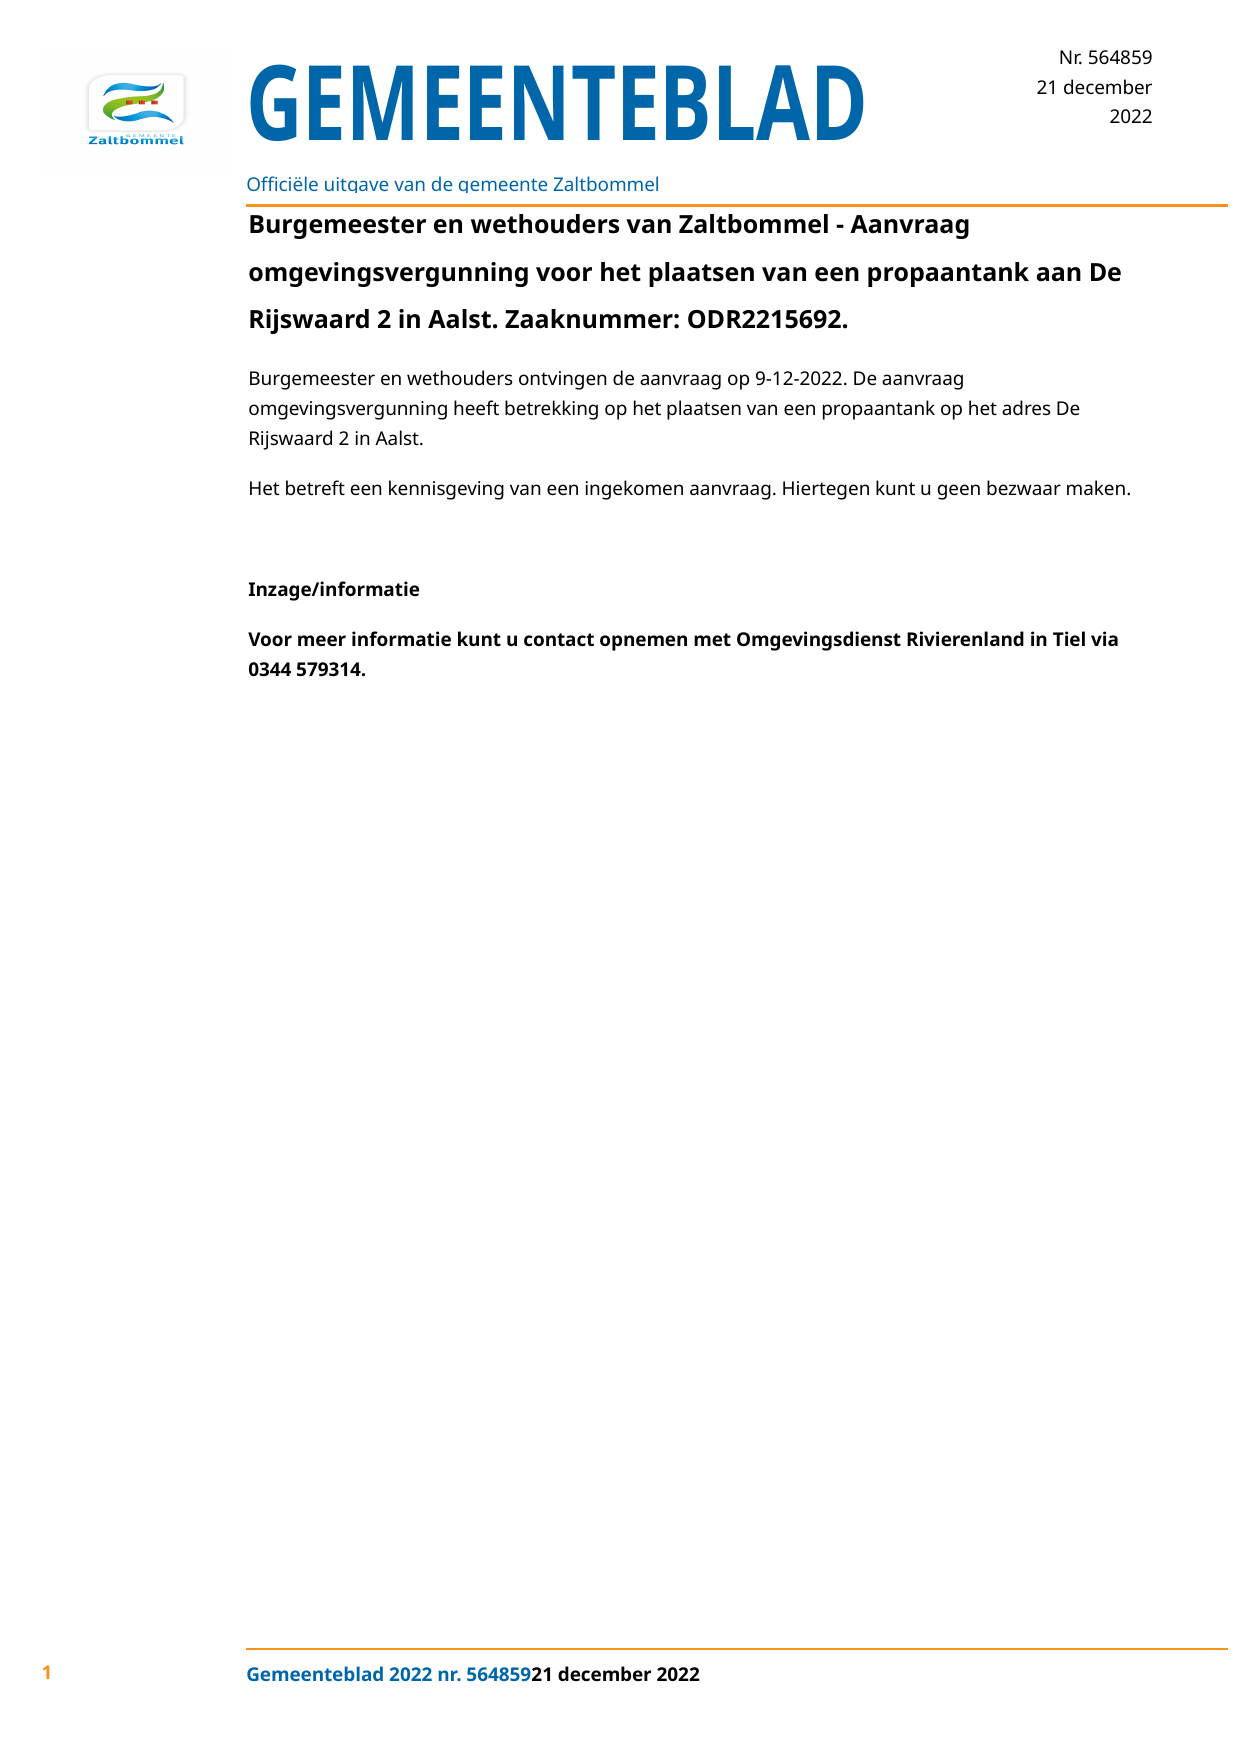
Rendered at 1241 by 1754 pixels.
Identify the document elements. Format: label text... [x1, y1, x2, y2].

text Voor meer informatie kunt u contact opnemen met Omgevingsdienst Rivierenland in Tiel via 0344 579314. [248, 626, 1152, 682]
picture [41, 47, 231, 172]
text Het betreft een kennisgeving van een ingekomen aanvraag. Hiertegen kunt u geen bezwaar maken. [248, 475, 1152, 501]
text Inzage/informatie [248, 576, 1152, 602]
text Burgemeester en wethouders ontvingen de aanvraag op 9-12-2022. De aanvraag omgevingsvergunning heeft betrekking op het plaatsen van een propaantank op het adres De Rijswaard 2 in Aalst. [248, 366, 1152, 450]
text Burgemeester en wethouders van Zaltbommel - Aanvraag omgevingsvergunning voor het plaatsen van een propaantank aan De Rijswaard 2 in Aalst. Zaaknummer: ODR2215692. [248, 207, 1152, 336]
